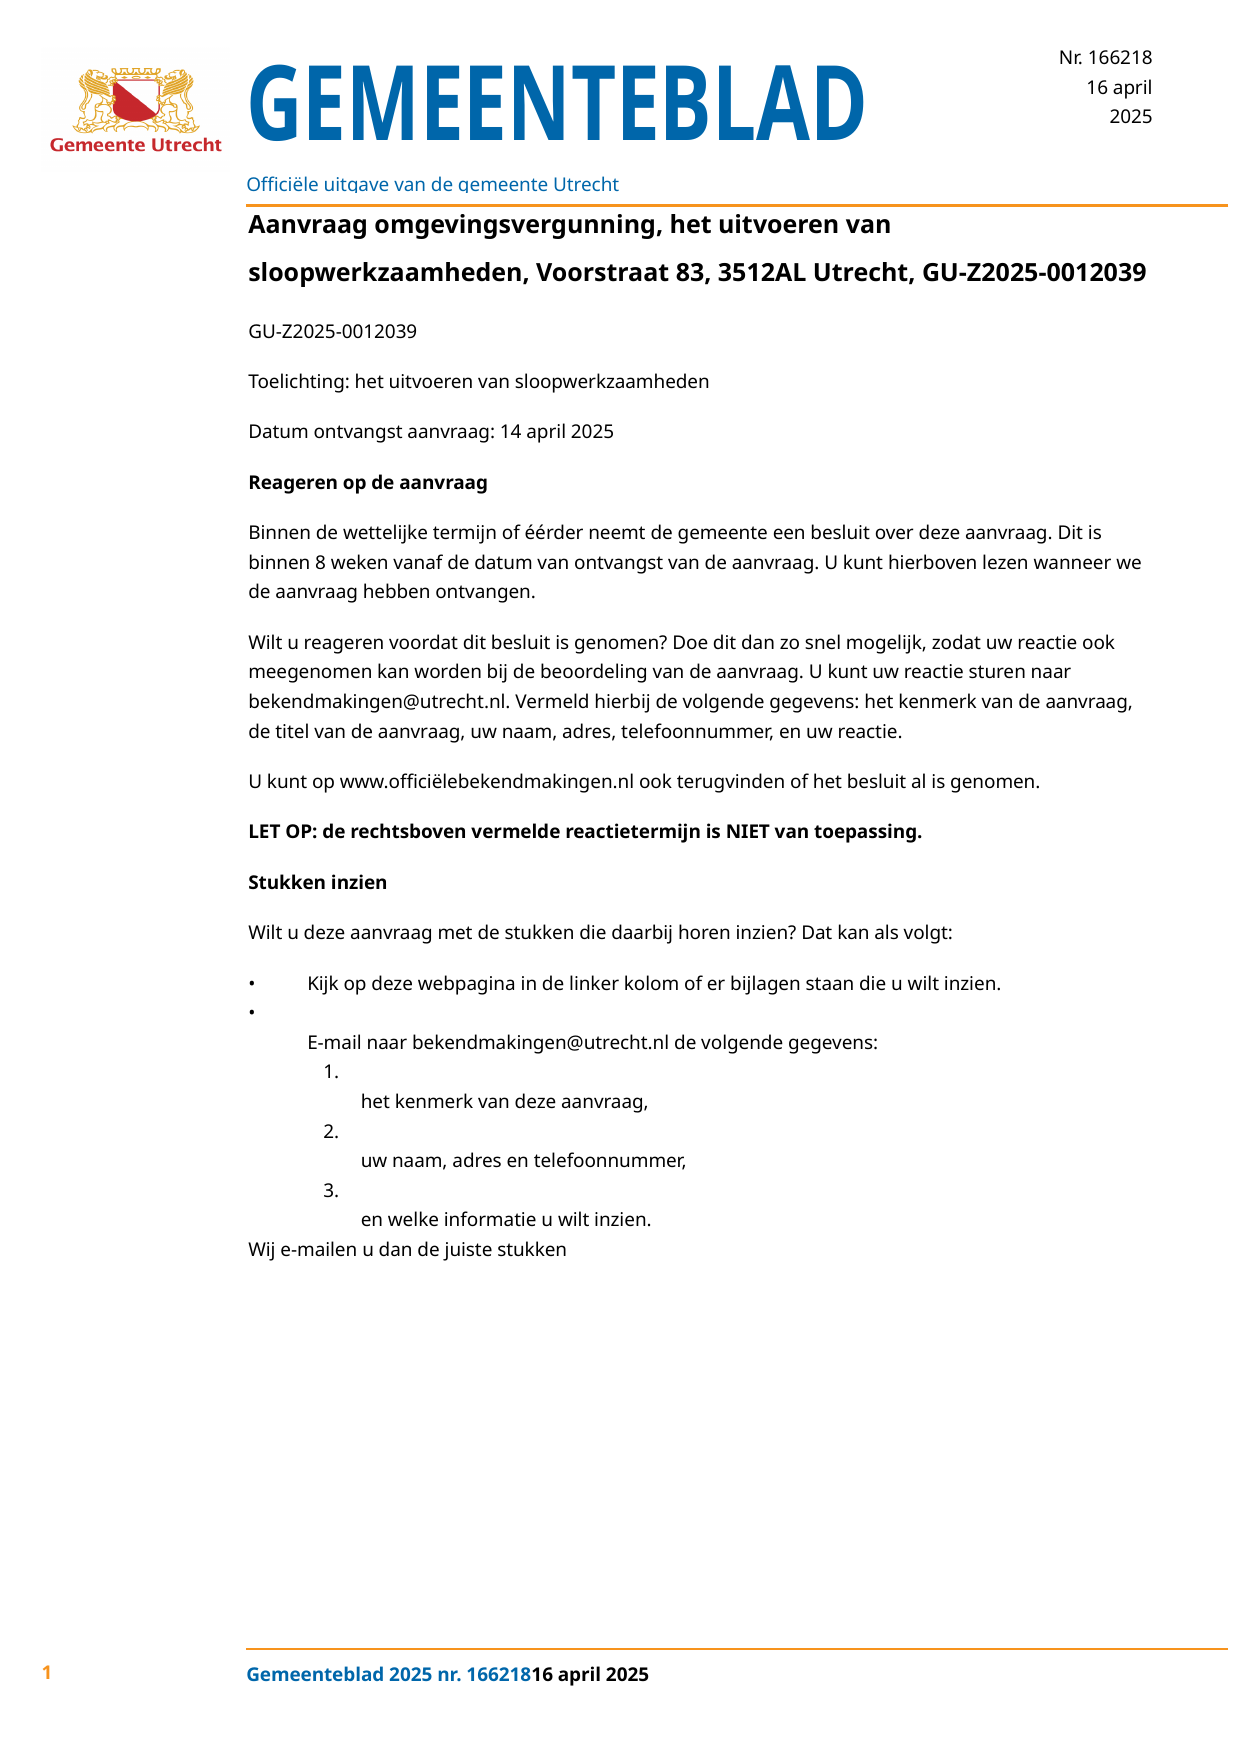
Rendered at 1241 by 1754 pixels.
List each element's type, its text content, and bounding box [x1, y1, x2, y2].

list het kenmerk van deze aanvraag, [323, 1088, 1152, 1114]
text Stukken inzien [248, 869, 1152, 895]
text Wilt u deze aanvraag met de stukken die daarbij horen inzien? Dat kan als volgt: [248, 919, 1152, 945]
text U kunt op www.officiëlebekendmakingen.nl ook terugvinden of het besluit al is genomen. [248, 768, 1152, 794]
picture [41, 47, 231, 172]
text Reageren op de aanvraag [248, 469, 1152, 495]
text Wij e-mailen u dan de juiste stukken [248, 1236, 1152, 1262]
list Kijk op deze webpagina in de linker kolom of er bijlagen staan die u wilt inzien. [248, 970, 1152, 996]
text Datum ontvangst aanvraag: 14 april 2025 [248, 419, 1152, 444]
list uw naam, adres en telefoonnummer, [323, 1147, 1152, 1173]
text GU-Z2025-0012039 [248, 318, 1152, 344]
text Toelichting: het uitvoeren van sloopwerkzaamheden [248, 368, 1152, 394]
list E-mail naar bekendmakingen@utrecht.nl de volgende gegevens: [248, 1029, 1152, 1055]
text LET OP: de rechtsboven vermelde reactietermijn is NIET van toepassing. [248, 819, 1152, 844]
list en welke informatie u wilt inzien. [323, 1207, 1152, 1232]
text Binnen de wettelijke termijn of éérder neemt de gemeente een besluit over deze aanvraag. Dit is binnen 8 weken vanaf de datum van ontvangst van de aanvraag. U kunt hierboven lezen wanneer we de aanvraag hebben ontvangen. [248, 519, 1152, 604]
text Aanvraag omgevingsvergunning, het uitvoeren van sloopwerkzaamheden, Voorstraat 83, 3512AL Utrecht, GU-Z2025-0012039 [248, 207, 1152, 288]
text Wilt u reageren voordat dit besluit is genomen? Doe dit dan zo snel mogelijk, zodat uw reactie ook meegenomen kan worden bij de beoordeling van de aanvraag. U kunt uw reactie sturen naar bekendmakingen@utrecht.nl. Vermeld hierbij de volgende gegevens: het kenmerk van de aanvraag, de titel van de aanvraag, uw naam, adres, telefoonnummer, en uw reactie. [248, 629, 1152, 744]
